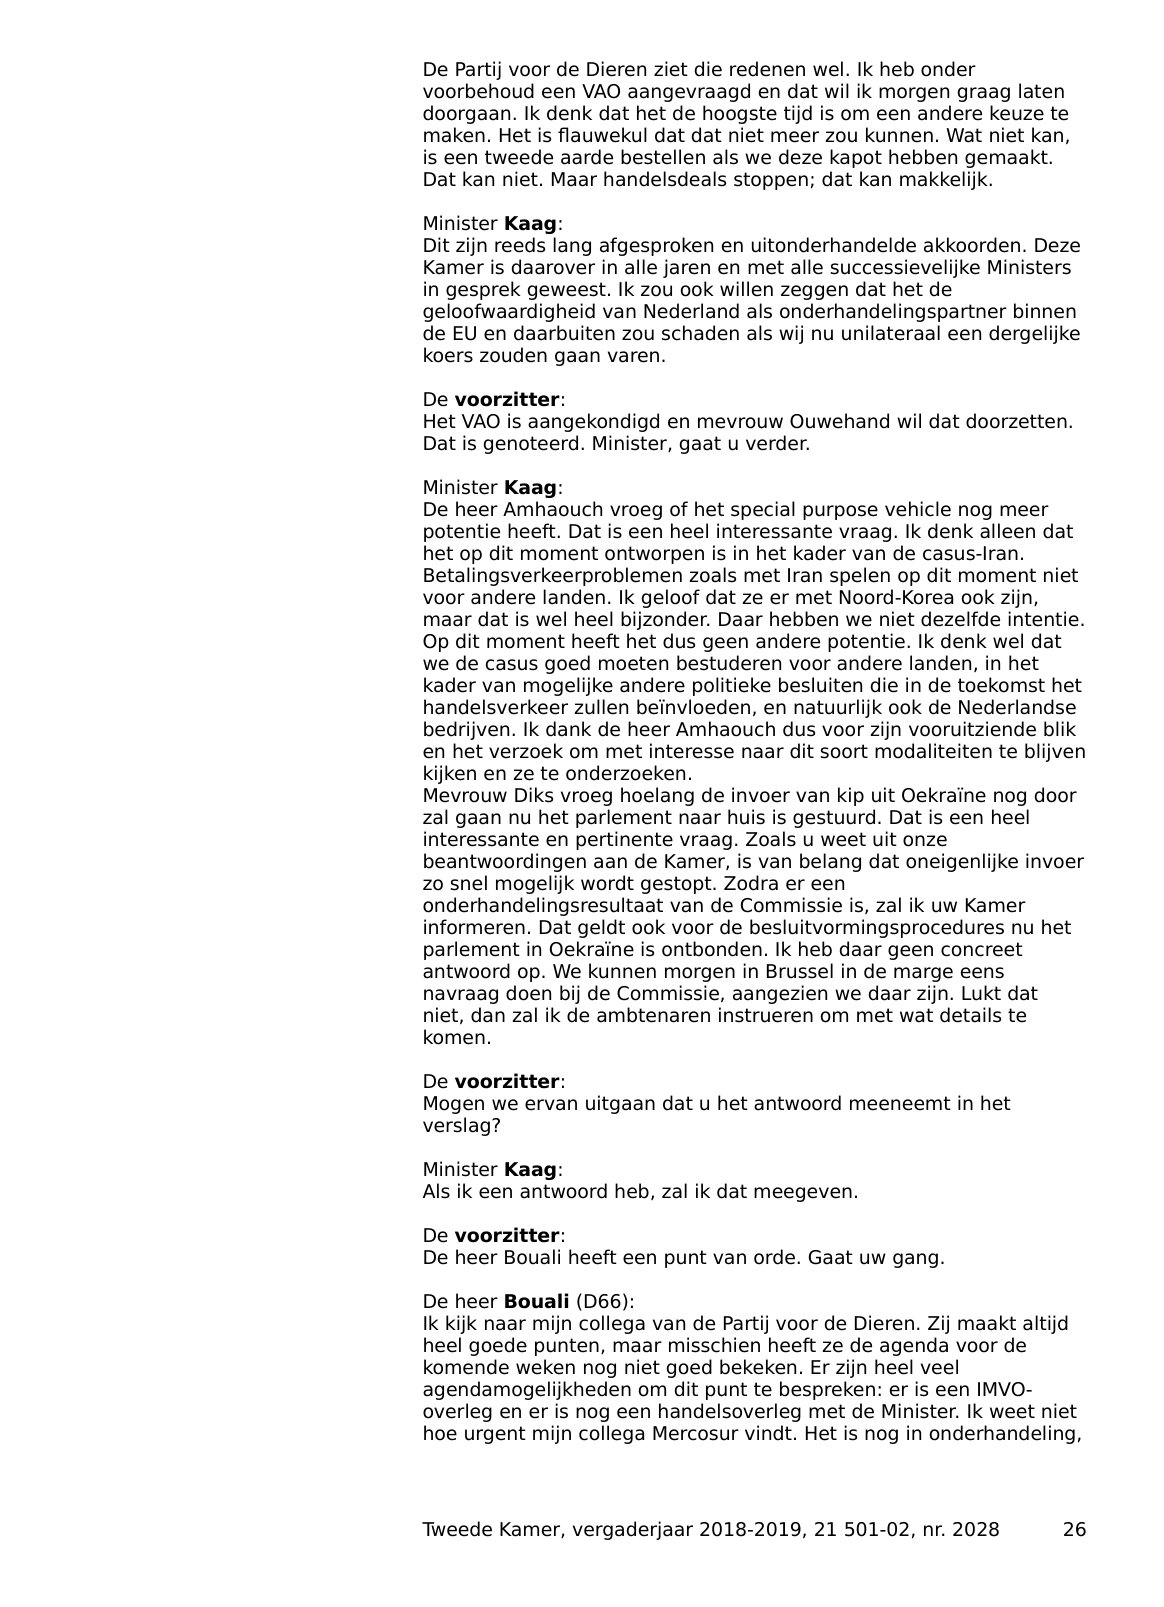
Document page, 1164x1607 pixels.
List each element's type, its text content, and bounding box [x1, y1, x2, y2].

text De Partij voor de Dieren ziet die redenen wel. Ik heb onder voorbehoud een VAO aangevraagd en dat wil ik morgen graag laten doorgaan. Ik denk dat het de hoogste tijd is om een andere keuze te maken. Het is flauwekul dat dat niet meer zou kunnen. Wat niet kan, is een tweede aarde bestellen als we deze kapot hebben gemaakt. Dat kan niet. Maar handelsdeals stoppen; dat kan makkelijk. [422, 59, 1087, 191]
text Het VAO is aangekondigd en mevrouw Ouwehand wil dat doorzetten. Dat is genoteerd. Minister, gaat u verder. [422, 411, 1087, 455]
text Minister Kaag: [422, 1159, 1087, 1181]
text Minister Kaag: [422, 477, 1087, 499]
text De voorzitter: [422, 1225, 1087, 1247]
text Mogen we ervan uitgaan dat u het antwoord meeneemt in het verslag? [422, 1093, 1087, 1137]
text Minister Kaag: [422, 213, 1087, 235]
text Mevrouw Diks vroeg hoelang de invoer van kip uit Oekraïne nog door zal gaan nu het parlement naar huis is gestuurd. Dat is een heel interessante en pertinente vraag. Zoals u weet uit onze beantwoordingen aan de Kamer, is van belang dat oneigenlijke invoer zo snel mogelijk wordt gestopt. Zodra er een onderhandelingsresultaat van de Commissie is, zal ik uw Kamer informeren. Dat geldt ook voor de besluitvormingsprocedures nu het parlement in Oekraïne is ontbonden. Ik heb daar geen concreet antwoord op. We kunnen morgen in Brussel in de marge eens navraag doen bij de Commissie, aangezien we daar zijn. Lukt dat niet, dan zal ik de ambtenaren instrueren om met wat details te komen. [422, 785, 1087, 1049]
text De voorzitter: [422, 1071, 1087, 1093]
text Dit zijn reeds lang afgesproken en uitonderhandelde akkoorden. Deze Kamer is daarover in alle jaren en met alle successievelijke Ministers in gesprek geweest. Ik zou ook willen zeggen dat het de geloofwaardigheid van Nederland als onderhandelingspartner binnen de EU en daarbuiten zou schaden als wij nu unilateraal een dergelijke koers zouden gaan varen. [422, 235, 1087, 367]
text Als ik een antwoord heb, zal ik dat meegeven. [422, 1181, 1087, 1203]
text De voorzitter: [422, 389, 1087, 411]
text De heer Bouali heeft een punt van orde. Gaat uw gang. [422, 1247, 1087, 1269]
text De heer Amhaouch vroeg of het special purpose vehicle nog meer potentie heeft. Dat is een heel interessante vraag. Ik denk alleen dat het op dit moment ontworpen is in het kader van de casus-Iran. Betalingsverkeerproblemen zoals met Iran spelen op dit moment niet voor andere landen. Ik geloof dat ze er met Noord-Korea ook zijn, maar dat is wel heel bijzonder. Daar hebben we niet dezelfde intentie. Op dit moment heeft het dus geen andere potentie. Ik denk wel dat we de casus goed moeten bestuderen voor andere landen, in het kader van mogelijke andere politieke besluiten die in de toekomst het handelsverkeer zullen beïnvloeden, en natuurlijk ook de Nederlandse bedrijven. Ik dank de heer Amhaouch dus voor zijn vooruitziende blik en het verzoek om met interesse naar dit soort modaliteiten te blijven kijken en ze te onderzoeken. [422, 499, 1087, 785]
text Ik kijk naar mijn collega van de Partij voor de Dieren. Zij maakt altijd heel goede punten, maar misschien heeft ze de agenda voor de komende weken nog niet goed bekeken. Er zijn heel veel agendamogelijkheden om dit punt te bespreken: er is een IMVO-overleg en er is nog een handelsoverleg met de Minister. Ik weet niet hoe urgent mijn collega Mercosur vindt. Het is nog in onderhandeling, [422, 1313, 1087, 1445]
text De heer Bouali (D66): [422, 1291, 1087, 1313]
